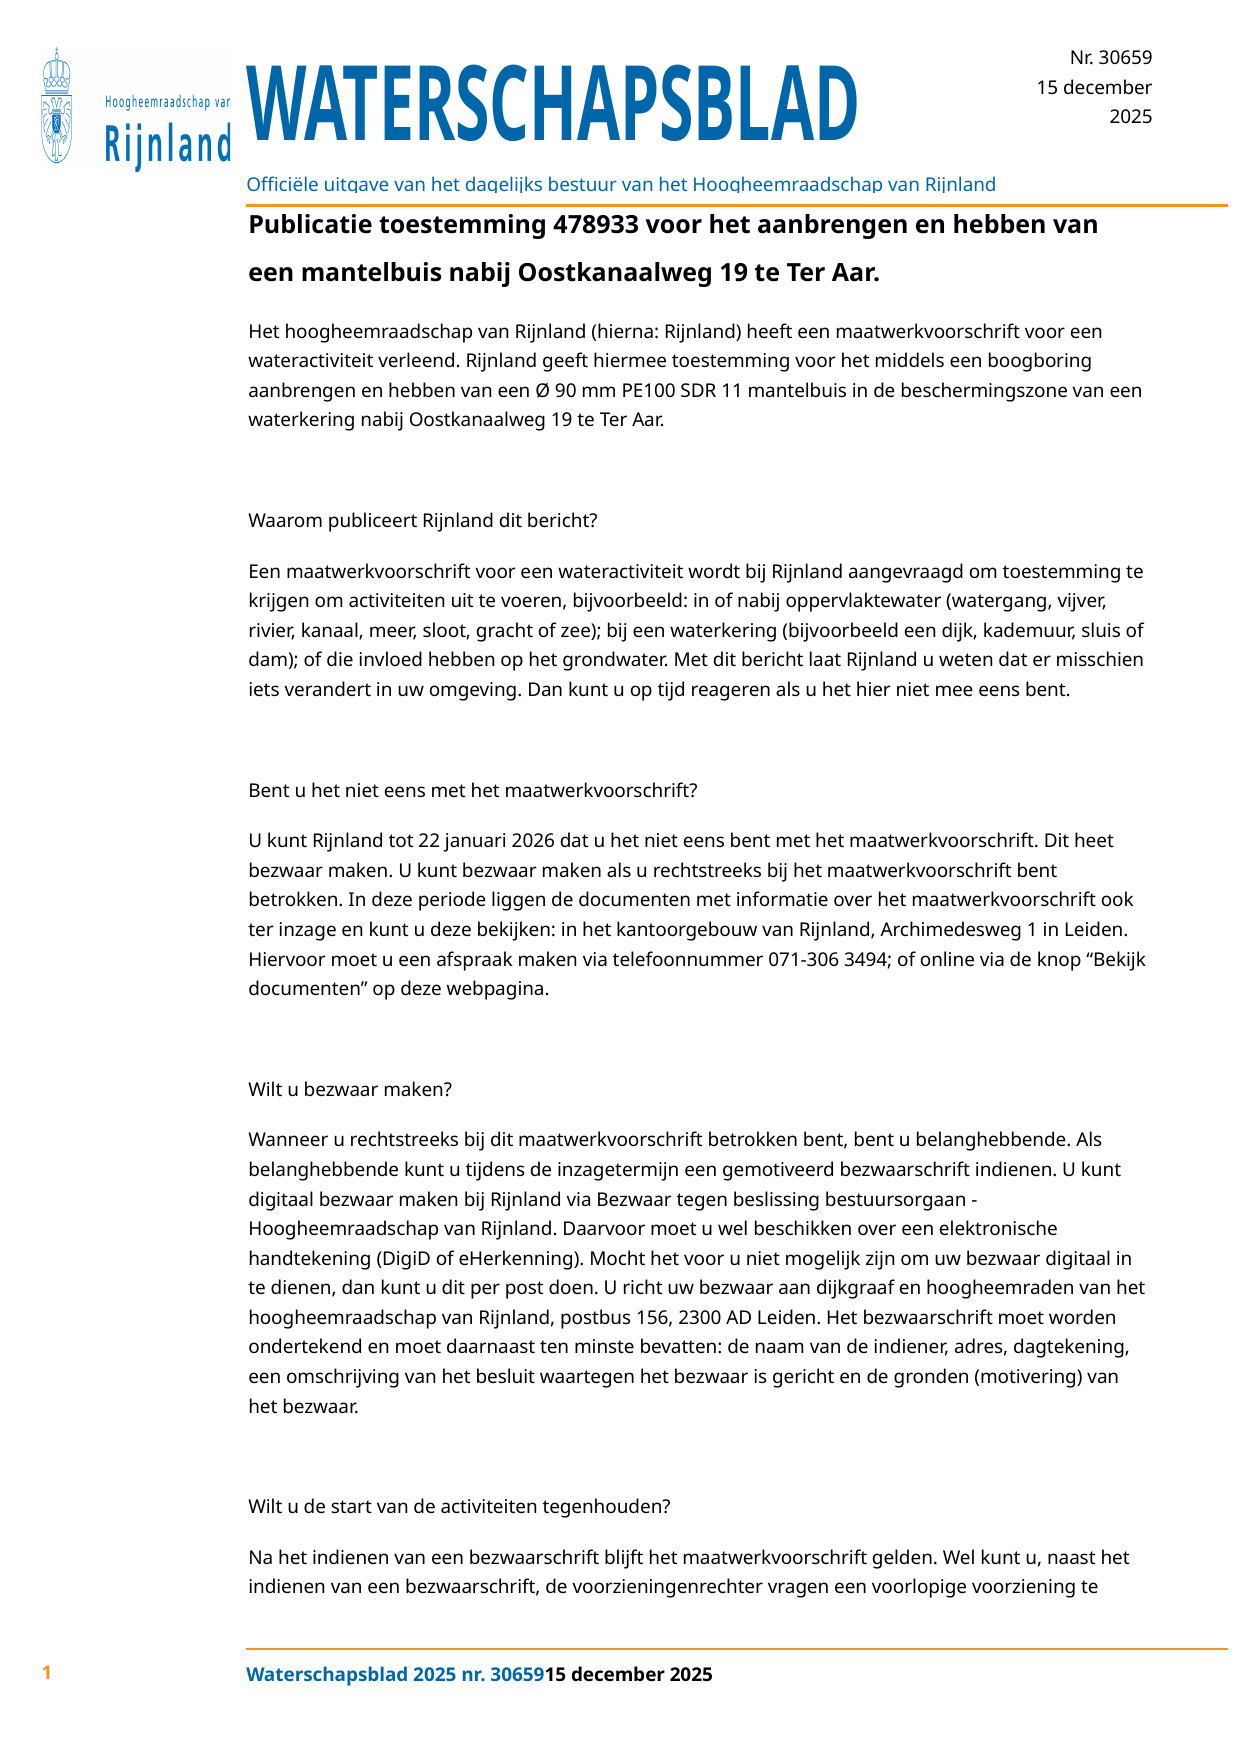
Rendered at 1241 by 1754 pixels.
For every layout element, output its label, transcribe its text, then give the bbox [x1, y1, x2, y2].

text Bent u het niet eens met het maatwerkvoorschrift? [248, 777, 1152, 803]
text Waarom publiceert Rijnland dit bericht? [248, 507, 1152, 533]
text Wilt u de start van de activiteiten tegenhouden? [248, 1494, 1152, 1519]
picture [41, 47, 231, 172]
text Het hoogheemraadschap van Rijnland (hierna: Rijnland) heeft een maatwerkvoorschrift voor een wateractiviteit verleend. Rijnland geeft hiermee toestemming voor het middels een boogboring aanbrengen en hebben van een Ø 90 mm PE100 SDR 11 mantelbuis in de beschermingszone van een waterkering nabij Oostkanaalweg 19 te Ter Aar. [248, 318, 1152, 432]
text Na het indienen van een bezwaarschrift blijft het maatwerkvoorschrift gelden. Wel kunt u, naast het indienen van een bezwaarschrift, de voorzieningenrechter vragen een voorlopige voorziening te [248, 1544, 1152, 1599]
text U kunt Rijnland tot 22 januari 2026 dat u het niet eens bent met het maatwerkvoorschrift. Dit heet bezwaar maken. U kunt bezwaar maken als u rechtstreeks bij het maatwerkvoorschrift bent betrokken. In deze periode liggen de documenten met informatie over het maatwerkvoorschrift ook ter inzage en kunt u deze bekijken: in het kantoorgebouw van Rijnland, Archimedesweg 1 in Leiden. Hiervoor moet u een afspraak maken via telefoonnummer 071-306 3494; of online via de knop “Bekijk documenten” op deze webpagina. [248, 827, 1152, 1001]
text Publicatie toestemming 478933 voor het aanbrengen en hebben van een mantelbuis nabij Oostkanaalweg 19 te Ter Aar. [248, 207, 1152, 288]
text Een maatwerkvoorschrift voor een wateractiviteit wordt bij Rijnland aangevraagd om toestemming te krijgen om activiteiten uit te voeren, bijvoorbeeld: in of nabij oppervlaktewater (watergang, vijver, rivier, kanaal, meer, sloot, gracht of zee); bij een waterkering (bijvoorbeeld een dijk, kademuur, sluis of dam); of die invloed hebben op het grondwater. Met dit bericht laat Rijnland u weten dat er misschien iets verandert in uw omgeving. Dan kunt u op tijd reageren als u het hier niet mee eens bent. [248, 558, 1152, 702]
text Wilt u bezwaar maken? [248, 1076, 1152, 1102]
text Wanneer u rechtstreeks bij dit maatwerkvoorschrift betrokken bent, bent u belanghebbende. Als belanghebbende kunt u tijdens de inzagetermijn een gemotiveerd bezwaarschrift indienen. U kunt digitaal bezwaar maken bij Rijnland via Bezwaar tegen beslissing bestuursorgaan - Hoogheemraadschap van Rijnland. Daarvoor moet u wel beschikken over een elektronische handtekening (DigiD of eHerkenning). Mocht het voor u niet mogelijk zijn om uw bezwaar digitaal in te dienen, dan kunt u dit per post doen. U richt uw bezwaar aan dijkgraaf en hoogheemraden van het hoogheemraadschap van Rijnland, postbus 156, 2300 AD Leiden. Het bezwaarschrift moet worden ondertekend en moet daarnaast ten minste bevatten: de naam van de indiener, adres, dagtekening, een omschrijving van het besluit waartegen het bezwaar is gericht en de gronden (motivering) van het bezwaar. [248, 1127, 1152, 1419]
